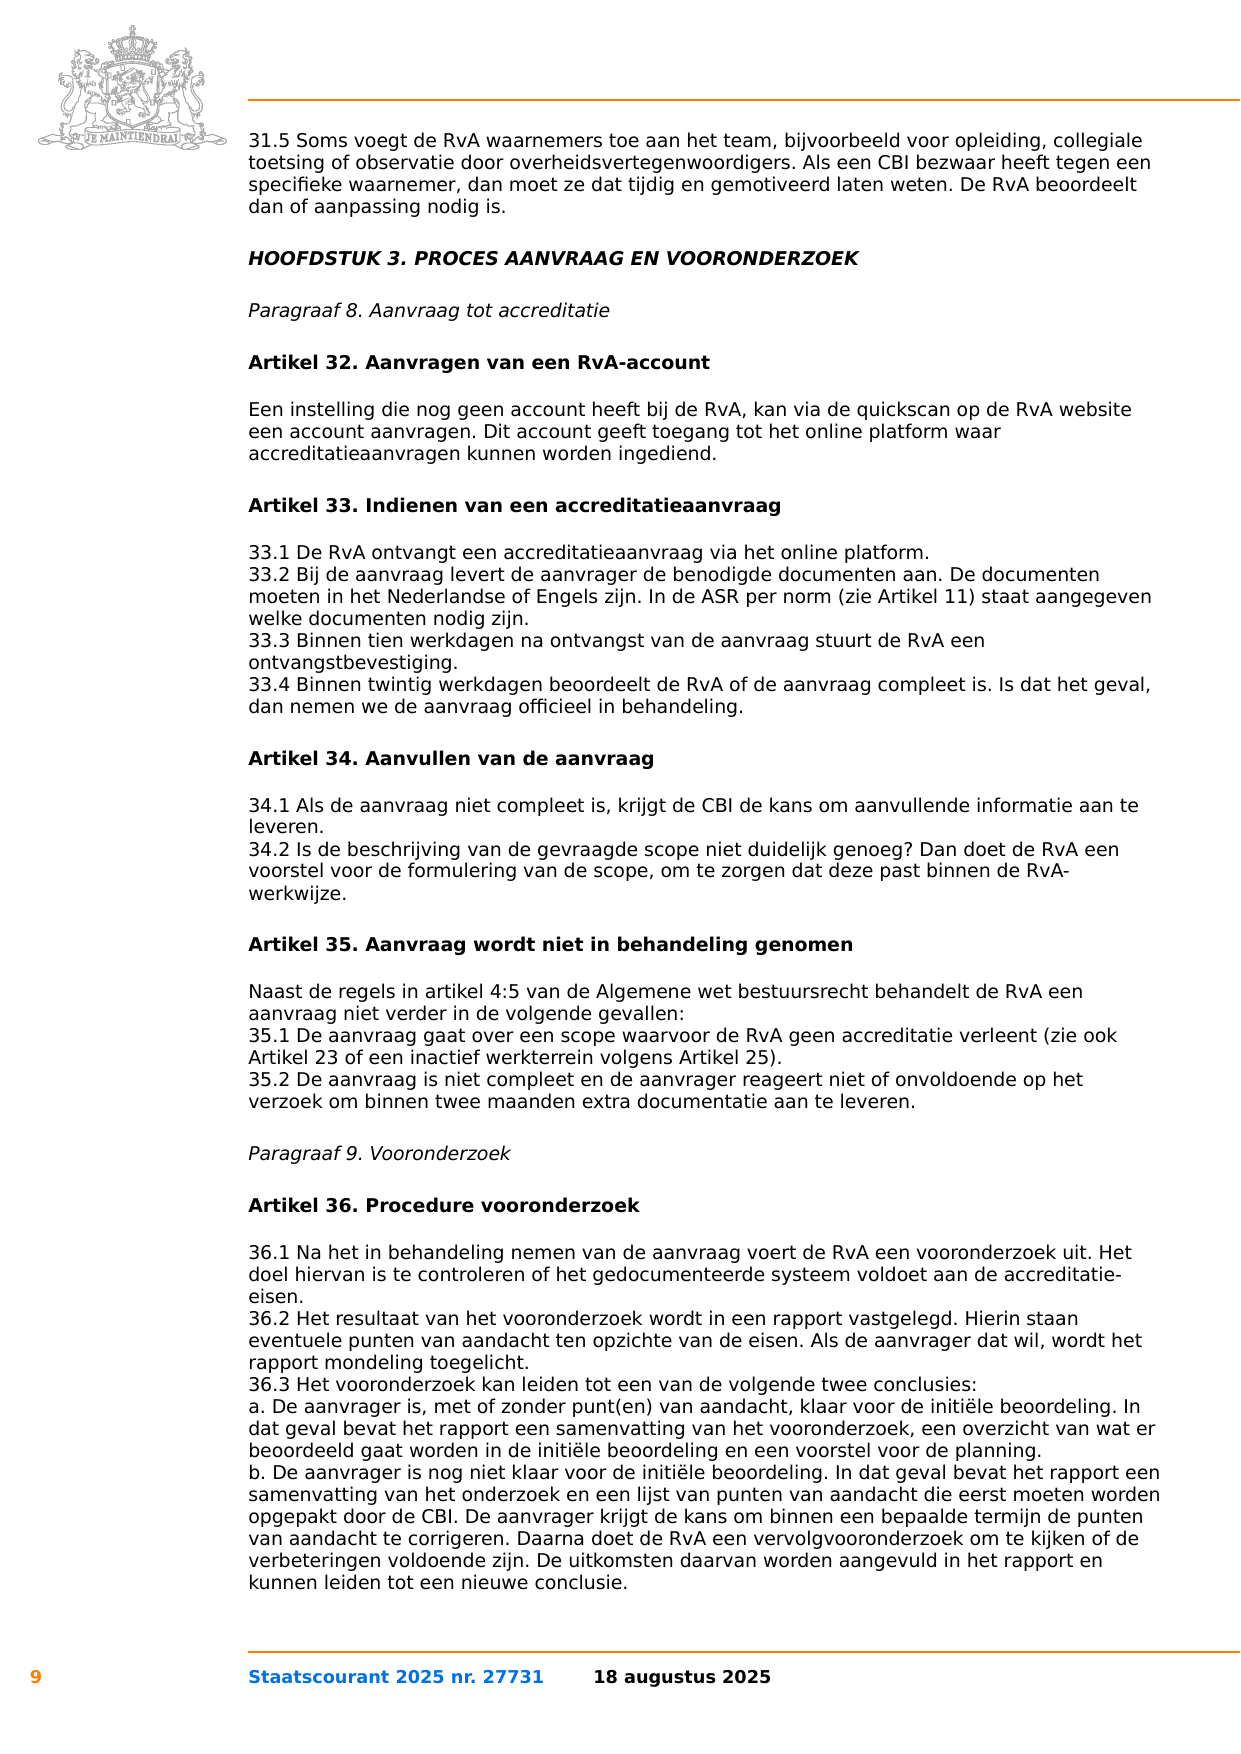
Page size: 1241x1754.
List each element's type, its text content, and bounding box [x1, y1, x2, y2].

text 36.2 Het resultaat van het vooronderzoek wordt in een rapport vastgelegd. Hierin staan eventuele punten van aandacht ten opzichte van de eisen. Als de aanvrager dat wil, wordt het rapport mondeling toegelicht. [248, 1308, 1163, 1374]
text 31.5 Soms voegt de RvA waarnemers toe aan het team, bijvoorbeeld voor opleiding, collegiale toetsing of observatie door overheidsvertegenwoordigers. Als een CBI bezwaar heeft tegen een specifieke waarnemer, dan moet ze dat tijdig en gemotiveerd laten weten. De RvA beoordeelt dan of aanpassing nodig is. [248, 130, 1163, 218]
text 35.2 De aanvraag is niet compleet en de aanvrager reageert niet of onvoldoende op het verzoek om binnen twee maanden extra documentatie aan te leveren. [248, 1069, 1163, 1113]
picture [38, 25, 227, 150]
text Naast de regels in artikel 4:5 van de Algemene wet bestuursrecht behandelt de RvA een aanvraag niet verder in de volgende gevallen: [248, 981, 1163, 1025]
subtitle Paragraaf 8. Aanvraag tot accreditatie [248, 300, 1163, 322]
text 36.1 Na het in behandeling nemen van de aanvraag voert de RvA een vooronderzoek uit. Het doel hiervan is te controleren of het gedocumenteerde systeem voldoet aan de accreditatie-eisen. [248, 1242, 1163, 1308]
subtitle Paragraaf 9. Vooronderzoek [248, 1143, 1163, 1165]
subtitle HOOFDSTUK 3. PROCES AANVRAAG EN VOORONDERZOEK [248, 248, 1163, 270]
text 33.2 Bij de aanvraag levert de aanvrager de benodigde documenten aan. De documenten moeten in het Nederlandse of Engels zijn. In de ASR per norm (zie Artikel 11) staat aangegeven welke documenten nodig zijn. [248, 564, 1163, 629]
subtitle Artikel 36. Procedure vooronderzoek [248, 1195, 1163, 1217]
text 33.4 Binnen twintig werkdagen beoordeelt de RvA of de aanvraag compleet is. Is dat het geval, dan nemen we de aanvraag officieel in behandeling. [248, 673, 1163, 717]
text 33.3 Binnen tien werkdagen na ontvangst van de aanvraag stuurt de RvA een ontvangstbevestiging. [248, 629, 1163, 673]
text 34.1 Als de aanvraag niet compleet is, krijgt de CBI de kans om aanvullende informatie aan te leveren. [248, 794, 1163, 838]
text 34.2 Is de beschrijving van de gevraagde scope niet duidelijk genoeg? Dan doet de RvA een voorstel voor de formulering van de scope, om te zorgen dat deze past binnen de RvA-werkwijze. [248, 838, 1163, 904]
subtitle Artikel 33. Indienen van een accreditatieaanvraag [248, 495, 1163, 517]
subtitle Artikel 35. Aanvraag wordt niet in behandeling genomen [248, 934, 1163, 956]
text b. De aanvrager is nog niet klaar voor de initiële beoordeling. In dat geval bevat het rapport een samenvatting van het onderzoek en een lijst van punten van aandacht die eerst moeten worden opgepakt door de CBI. De aanvrager krijgt de kans om binnen een bepaalde termijn de punten van aandacht te corrigeren. Daarna doet de RvA een vervolgvooronderzoek om te kijken of de verbeteringen voldoende zijn. De uitkomsten daarvan worden aangevuld in het rapport en kunnen leiden tot een nieuwe conclusie. [248, 1462, 1163, 1594]
text 33.1 De RvA ontvangt een accreditatieaanvraag via het online platform. [248, 542, 1163, 564]
text Een instelling die nog geen account heeft bij de RvA, kan via de quickscan op de RvA website een account aanvragen. Dit account geeft toegang tot het online platform waar accreditatieaanvragen kunnen worden ingediend. [248, 399, 1163, 465]
subtitle Artikel 34. Aanvullen van de aanvraag [248, 747, 1163, 769]
text 36.3 Het vooronderzoek kan leiden tot een van de volgende twee conclusies: [248, 1374, 1163, 1396]
text a. De aanvrager is, met of zonder punt(en) van aandacht, klaar voor de initiële beoordeling. In dat geval bevat het rapport een samenvatting van het vooronderzoek, een overzicht van wat er beoordeeld gaat worden in de initiële beoordeling en een voorstel voor de planning. [248, 1396, 1163, 1462]
text 35.1 De aanvraag gaat over een scope waarvoor de RvA geen accreditatie verleent (zie ook Artikel 23 of een inactief werkterrein volgens Artikel 25). [248, 1025, 1163, 1069]
subtitle Artikel 32. Aanvragen van een RvA-account [248, 352, 1163, 374]
